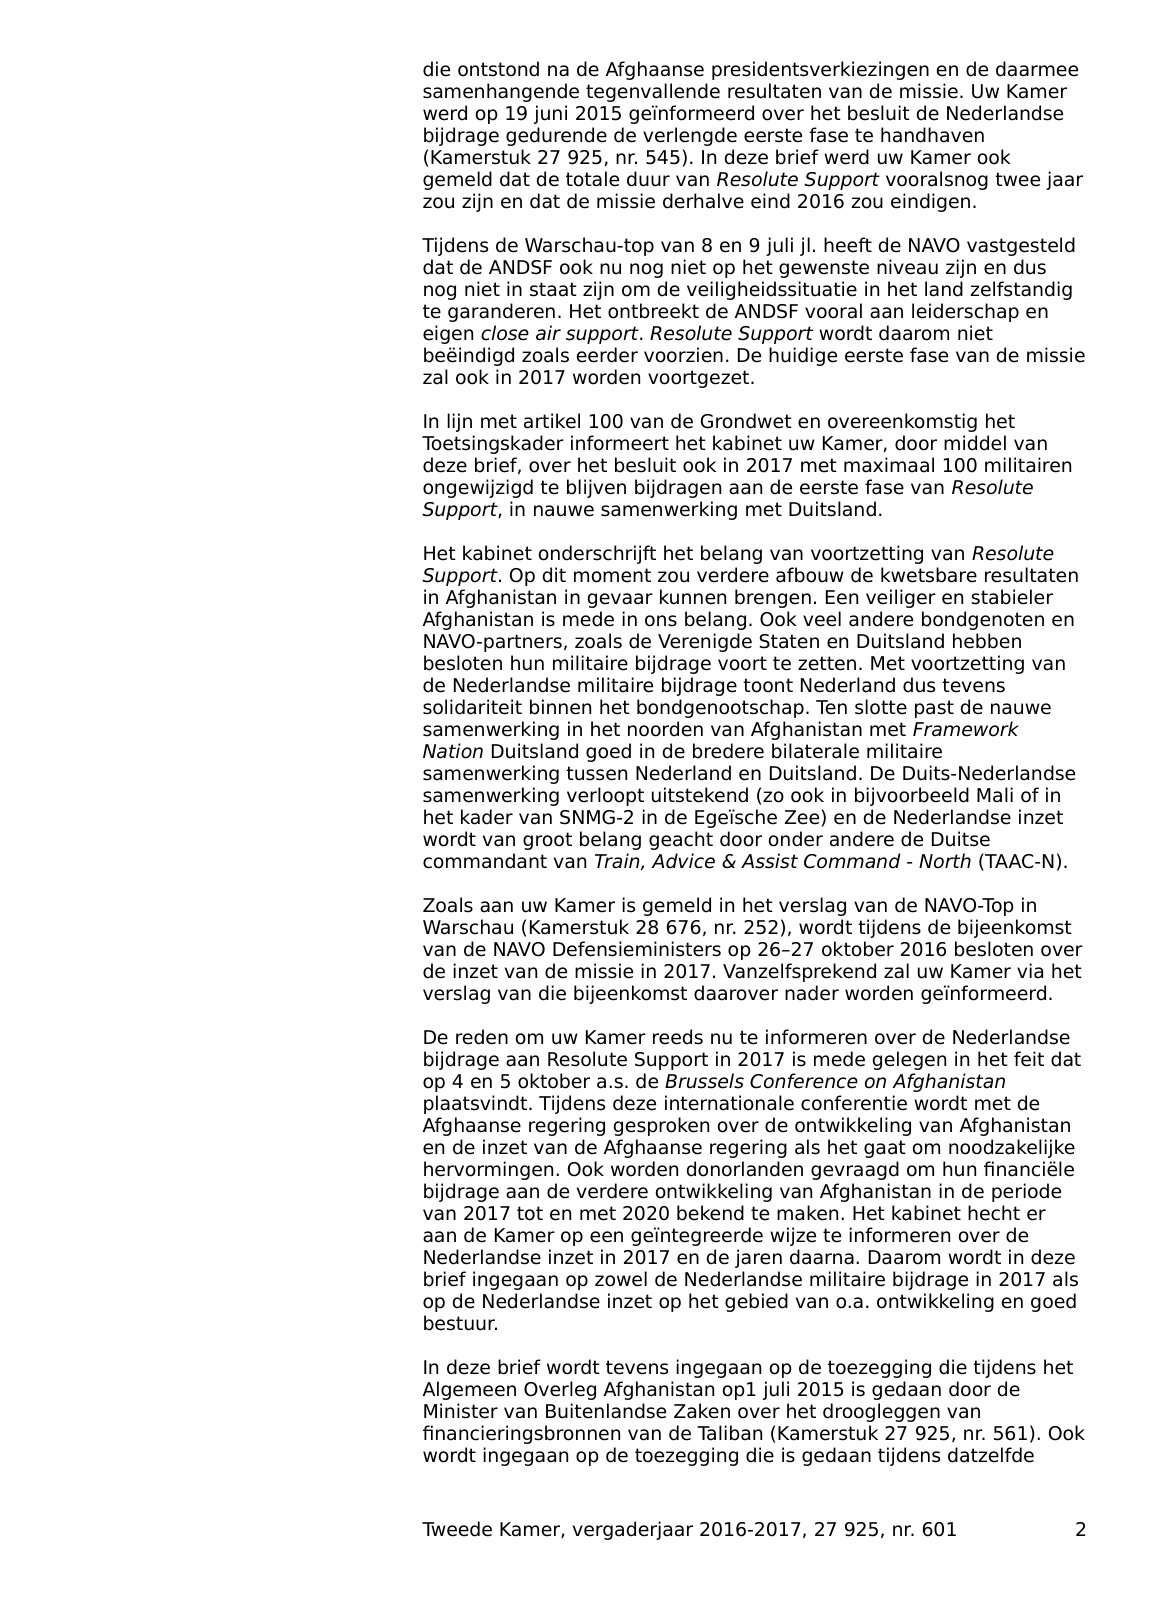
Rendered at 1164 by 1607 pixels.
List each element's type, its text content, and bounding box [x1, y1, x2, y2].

text die ontstond na de Afghaanse presidentsverkiezingen en de daarmee samenhangende tegenvallende resultaten van de missie. Uw Kamer werd op 19 juni 2015 geïnformeerd over het besluit de Nederlandse bijdrage gedurende de verlengde eerste fase te handhaven (Kamerstuk 27 925, nr. 545). In deze brief werd uw Kamer ook gemeld dat de totale duur van Resolute Support vooralsnog twee jaar zou zijn en dat de missie derhalve eind 2016 zou eindigen. [422, 59, 1087, 213]
text Het kabinet onderschrijft het belang van voortzetting van Resolute Support. Op dit moment zou verdere afbouw de kwetsbare resultaten in Afghanistan in gevaar kunnen brengen. Een veiliger en stabieler Afghanistan is mede in ons belang. Ook veel andere bondgenoten en NAVO-partners, zoals de Verenigde Staten en Duitsland hebben besloten hun militaire bijdrage voort te zetten. Met voortzetting van de Nederlandse militaire bijdrage toont Nederland dus tevens solidariteit binnen het bondgenootschap. Ten slotte past de nauwe samenwerking in het noorden van Afghanistan met Framework Nation Duitsland goed in de bredere bilaterale militaire samenwerking tussen Nederland en Duitsland. De Duits-Nederlandse samenwerking verloopt uitstekend (zo ook in bijvoorbeeld Mali of in het kader van SNMG-2 in de Egeïsche Zee) en de Nederlandse inzet wordt van groot belang geacht door onder andere de Duitse commandant van Train, Advice & Assist Command - North (TAAC-N). [422, 543, 1087, 873]
text In deze brief wordt tevens ingegaan op de toezegging die tijdens het Algemeen Overleg Afghanistan op1 juli 2015 is gedaan door de Minister van Buitenlandse Zaken over het droogleggen van financieringsbronnen van de Taliban (Kamerstuk 27 925, nr. 561). Ook wordt ingegaan op de toezegging die is gedaan tijdens datzelfde [422, 1357, 1087, 1467]
text In lijn met artikel 100 van de Grondwet en overeenkomstig het Toetsingskader informeert het kabinet uw Kamer, door middel van deze brief, over het besluit ook in 2017 met maximaal 100 militairen ongewijzigd te blijven bijdragen aan de eerste fase van Resolute Support, in nauwe samenwerking met Duitsland. [422, 411, 1087, 521]
text De reden om uw Kamer reeds nu te informeren over de Nederlandse bijdrage aan Resolute Support in 2017 is mede gelegen in het feit dat op 4 en 5 oktober a.s. de Brussels Conference on Afghanistan plaatsvindt. Tijdens deze internationale conferentie wordt met de Afghaanse regering gesproken over de ontwikkeling van Afghanistan en de inzet van de Afghaanse regering als het gaat om noodzakelijke hervormingen. Ook worden donorlanden gevraagd om hun financiële bijdrage aan de verdere ontwikkeling van Afghanistan in de periode van 2017 tot en met 2020 bekend te maken. Het kabinet hecht er aan de Kamer op een geïntegreerde wijze te informeren over de Nederlandse inzet in 2017 en de jaren daarna. Daarom wordt in deze brief ingegaan op zowel de Nederlandse militaire bijdrage in 2017 als op de Nederlandse inzet op het gebied van o.a. ontwikkeling en goed bestuur. [422, 1027, 1087, 1335]
text Zoals aan uw Kamer is gemeld in het verslag van de NAVO-Top in Warschau (Kamerstuk 28 676, nr. 252), wordt tijdens de bijeenkomst van de NAVO Defensieministers op 26–27 oktober 2016 besloten over de inzet van de missie in 2017. Vanzelfsprekend zal uw Kamer via het verslag van die bijeenkomst daarover nader worden geïnformeerd. [422, 895, 1087, 1005]
text Tijdens de Warschau-top van 8 en 9 juli jl. heeft de NAVO vastgesteld dat de ANDSF ook nu nog niet op het gewenste niveau zijn en dus nog niet in staat zijn om de veiligheidssituatie in het land zelfstandig te garanderen. Het ontbreekt de ANDSF vooral aan leiderschap en eigen close air support. Resolute Support wordt daarom niet beëindigd zoals eerder voorzien. De huidige eerste fase van de missie zal ook in 2017 worden voortgezet. [422, 235, 1087, 389]
